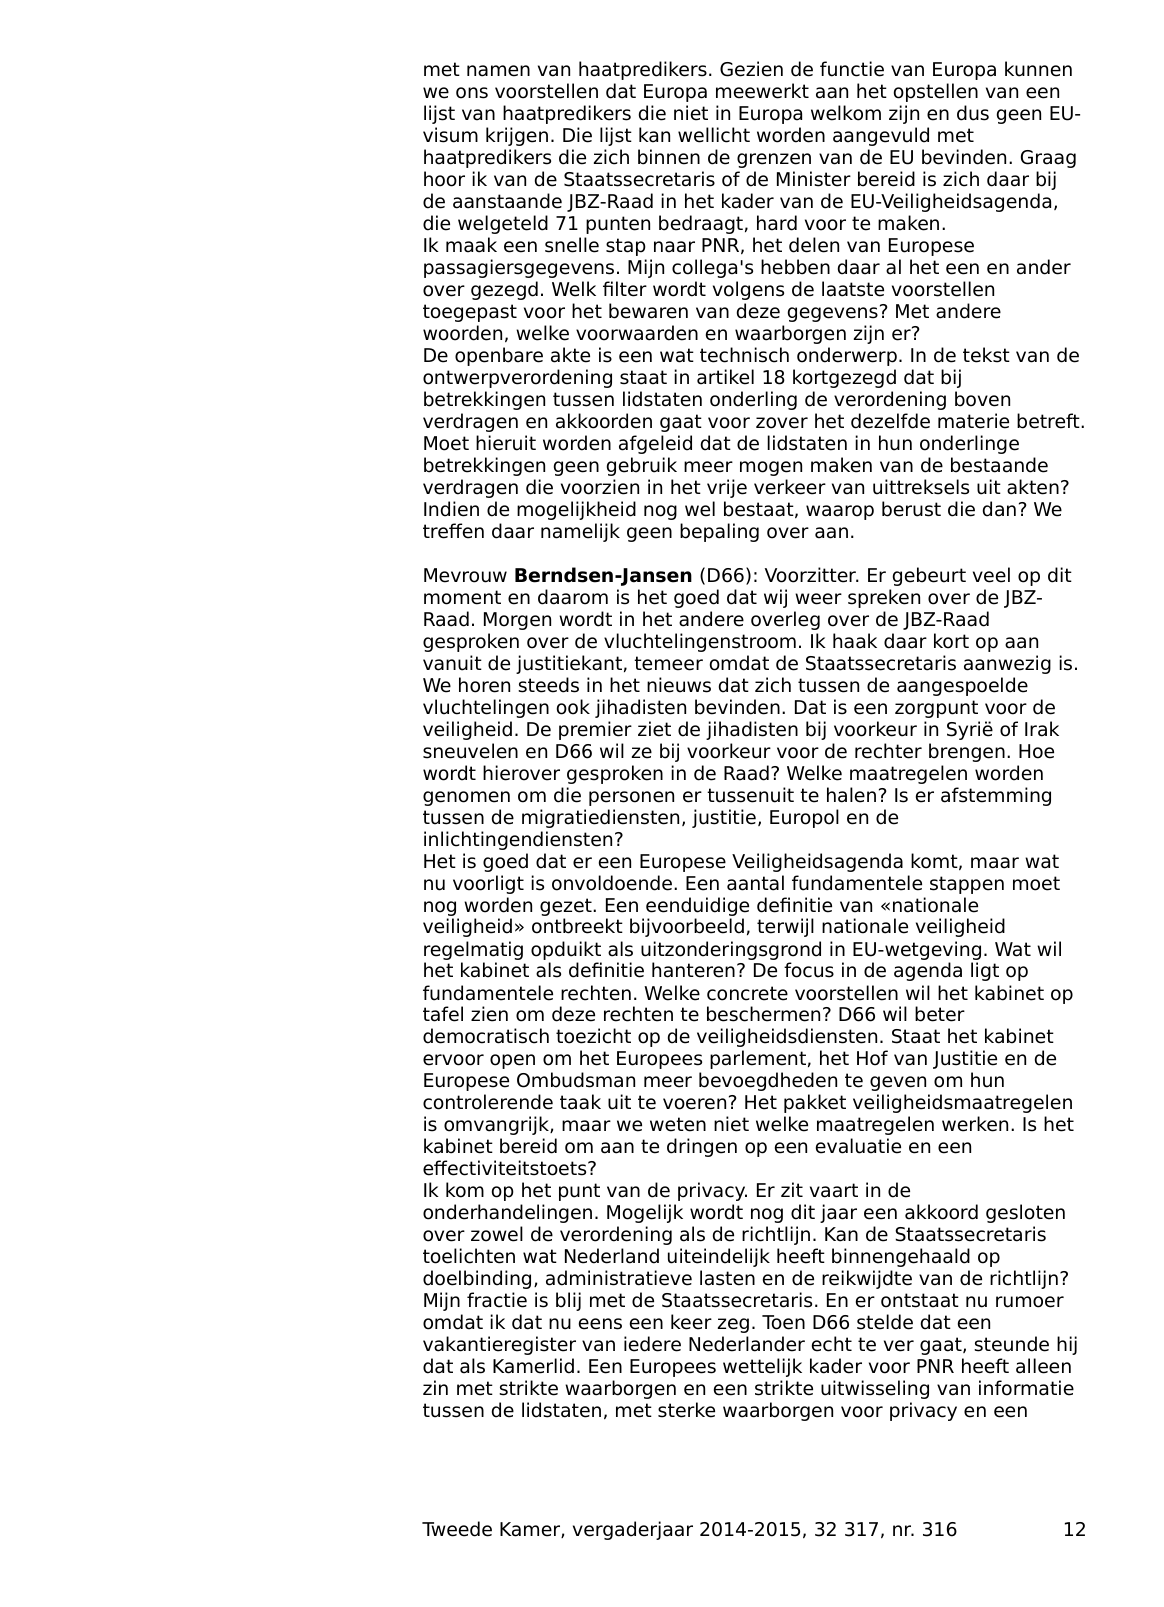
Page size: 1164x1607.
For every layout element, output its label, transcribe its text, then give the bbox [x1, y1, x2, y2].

text met namen van haatpredikers. Gezien de functie van Europa kunnen we ons voorstellen dat Europa meewerkt aan het opstellen van een lijst van haatpredikers die niet in Europa welkom zijn en dus geen EU-visum krijgen. Die lijst kan wellicht worden aangevuld met haatpredikers die zich binnen de grenzen van de EU bevinden. Graag hoor ik van de Staatssecretaris of de Minister bereid is zich daar bij de aanstaande JBZ-Raad in het kader van de EU-Veiligheidsagenda, die welgeteld 71 punten bedraagt, hard voor te maken. [422, 59, 1087, 235]
text Ik maak een snelle stap naar PNR, het delen van Europese passagiersgegevens. Mijn collega's hebben daar al het een en ander over gezegd. Welk filter wordt volgens de laatste voorstellen toegepast voor het bewaren van deze gegevens? Met andere woorden, welke voorwaarden en waarborgen zijn er? [422, 235, 1087, 345]
text Het is goed dat er een Europese Veiligheidsagenda komt, maar wat nu voorligt is onvoldoende. Een aantal fundamentele stappen moet nog worden gezet. Een eenduidige definitie van «nationale veiligheid» ontbreekt bijvoorbeeld, terwijl nationale veiligheid regelmatig opduikt als uitzonderingsgrond in EU-wetgeving. Wat wil het kabinet als definitie hanteren? De focus in de agenda ligt op fundamentele rechten. Welke concrete voorstellen wil het kabinet op tafel zien om deze rechten te beschermen? D66 wil beter democratisch toezicht op de veiligheidsdiensten. Staat het kabinet ervoor open om het Europees parlement, het Hof van Justitie en de Europese Ombudsman meer bevoegdheden te geven om hun controlerende taak uit te voeren? Het pakket veiligheidsmaatregelen is omvangrijk, maar we weten niet welke maatregelen werken. Is het kabinet bereid om aan te dringen op een evaluatie en een effectiviteitstoets? [422, 851, 1087, 1180]
text Ik kom op het punt van de privacy. Er zit vaart in de onderhandelingen. Mogelijk wordt nog dit jaar een akkoord gesloten over zowel de verordening als de richtlijn. Kan de Staatssecretaris toelichten wat Nederland uiteindelijk heeft binnengehaald op doelbinding, administratieve lasten en de reikwijdte van de richtlijn? [422, 1180, 1087, 1290]
text Mijn fractie is blij met de Staatssecretaris. En er ontstaat nu rumoer omdat ik dat nu eens een keer zeg. Toen D66 stelde dat een vakantieregister van iedere Nederlander echt te ver gaat, steunde hij dat als Kamerlid. Een Europees wettelijk kader voor PNR heeft alleen zin met strikte waarborgen en een strikte uitwisseling van informatie tussen de lidstaten, met sterke waarborgen voor privacy en een [422, 1290, 1087, 1422]
text De openbare akte is een wat technisch onderwerp. In de tekst van de ontwerpverordening staat in artikel 18 kortgezegd dat bij betrekkingen tussen lidstaten onderling de verordening boven verdragen en akkoorden gaat voor zover het dezelfde materie betreft. Moet hieruit worden afgeleid dat de lidstaten in hun onderlinge betrekkingen geen gebruik meer mogen maken van de bestaande verdragen die voorzien in het vrije verkeer van uittreksels uit akten? Indien de mogelijkheid nog wel bestaat, waarop berust die dan? We treffen daar namelijk geen bepaling over aan. [422, 345, 1087, 543]
text Mevrouw Berndsen-Jansen (D66): Voorzitter. Er gebeurt veel op dit moment en daarom is het goed dat wij weer spreken over de JBZ-Raad. Morgen wordt in het andere overleg over de JBZ-Raad gesproken over de vluchtelingenstroom. Ik haak daar kort op aan vanuit de justitiekant, temeer omdat de Staatssecretaris aanwezig is. We horen steeds in het nieuws dat zich tussen de aangespoelde vluchtelingen ook jihadisten bevinden. Dat is een zorgpunt voor de veiligheid. De premier ziet de jihadisten bij voorkeur in Syrië of Irak sneuvelen en D66 wil ze bij voorkeur voor de rechter brengen. Hoe wordt hierover gesproken in de Raad? Welke maatregelen worden genomen om die personen er tussenuit te halen? Is er afstemming tussen de migratiediensten, justitie, Europol en de inlichtingendiensten? [422, 565, 1087, 851]
